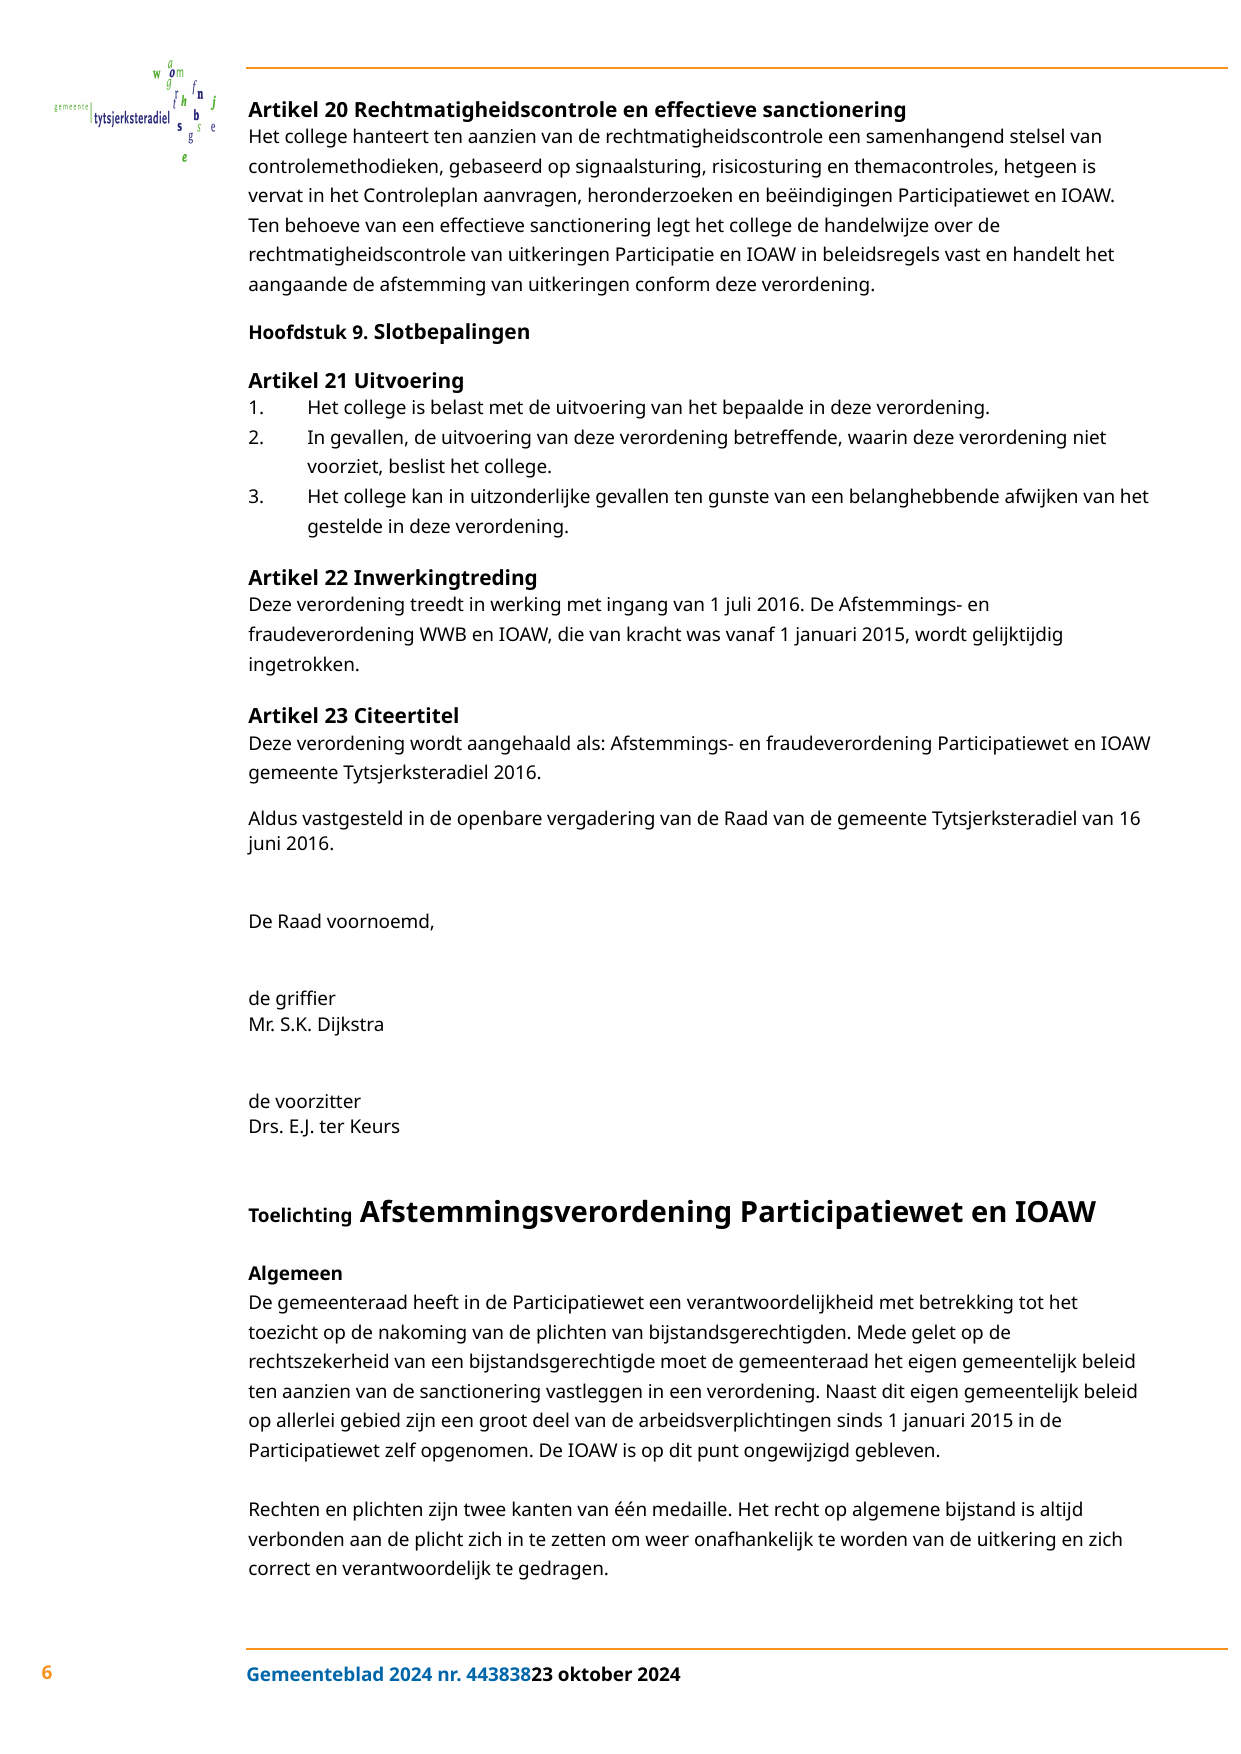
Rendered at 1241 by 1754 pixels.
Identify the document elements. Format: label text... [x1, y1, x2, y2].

text Aldus vastgesteld in de openbare vergadering van de Raad van de gemeente Tytsjerksteradiel van 16 juni 2016. [248, 805, 1152, 856]
text Het college hanteert ten aanzien van de rechtmatigheidscontrole een samenhangend stelsel van controlemethodieken, gebaseerd op signaalsturing, risicosturing en themacontroles, hetgeen is vervat in het Controleplan aanvragen, heronderzoeken en beëindigingen Participatiewet en IOAW. Ten behoeve van een effectieve sanctionering legt het college de handelwijze over de rechtmatigheidscontrole van uitkeringen Participatie en IOAW in beleidsregels vast en handelt het aangaande de afstemming van uitkeringen conform deze verordening. [248, 123, 1152, 297]
list Het college is belast met de uitvoering van het bepaalde in deze verordening. [248, 394, 1152, 420]
text De gemeenteraad heeft in de Participatiewet een verantwoordelijkheid met betrekking tot het toezicht op de nakoming van de plichten van bijstandsgerechtigden. Mede gelet op de rechtszekerheid van een bijstandsgerechtigde moet de gemeenteraad het eigen gemeentelijk beleid ten aanzien van de sanctionering vastleggen in een verordening. Naast dit eigen gemeentelijk beleid op allerlei gebied zijn een groot deel van de arbeidsverplichtingen sinds 1 januari 2015 in de Participatiewet zelf opgenomen. De IOAW is op dit punt ongewijzigd gebleven. [248, 1289, 1152, 1463]
text de griffier [248, 985, 1152, 1011]
text Hoofdstuk 9. Slotbepalingen [248, 317, 1152, 345]
text Algemeen [248, 1260, 1152, 1285]
text Toelichting Afstemmingsverordening Participatiewet en IOAW [248, 1191, 1152, 1231]
text Artikel 22 Inwerkingtreding [248, 563, 1152, 592]
text De Raad voornoemd, [248, 908, 1152, 933]
picture [41, 47, 231, 172]
text Deze verordening treedt in werking met ingang van 1 juli 2016. De Afstemmings- en fraudeverordening WWB en IOAW, die van kracht was vanaf 1 januari 2015, wordt gelijktijdig ingetrokken. [248, 592, 1152, 677]
text Deze verordening wordt aangehaald als: Afstemmings- en fraudeverordening Participatiewet en IOAW gemeente Tytsjerksteradiel 2016. [248, 730, 1152, 785]
text de voorzitter [248, 1088, 1152, 1114]
list Het college kan in uitzonderlijke gevallen ten gunste van een belanghebbende afwijken van het gestelde in deze verordening. [248, 483, 1152, 538]
text Mr. S.K. Dijkstra [248, 1011, 1152, 1036]
text Artikel 21 Uitvoering [248, 366, 1152, 394]
text Artikel 23 Citeertitel [248, 701, 1152, 730]
list In gevallen, de uitvoering van deze verordening betreffende, waarin deze verordening niet voorziet, beslist het college. [248, 424, 1152, 479]
text Artikel 20 Rechtmatigheidscontrole en effectieve sanctionering [248, 95, 1152, 123]
text Drs. E.J. ter Keurs [248, 1114, 1152, 1139]
text Rechten en plichten zijn twee kanten van één medaille. Het recht op algemene bijstand is altijd verbonden aan de plicht zich in te zetten om weer onafhankelijk te worden van de uitkering en zich correct en verantwoordelijk te gedragen. [248, 1496, 1152, 1581]
